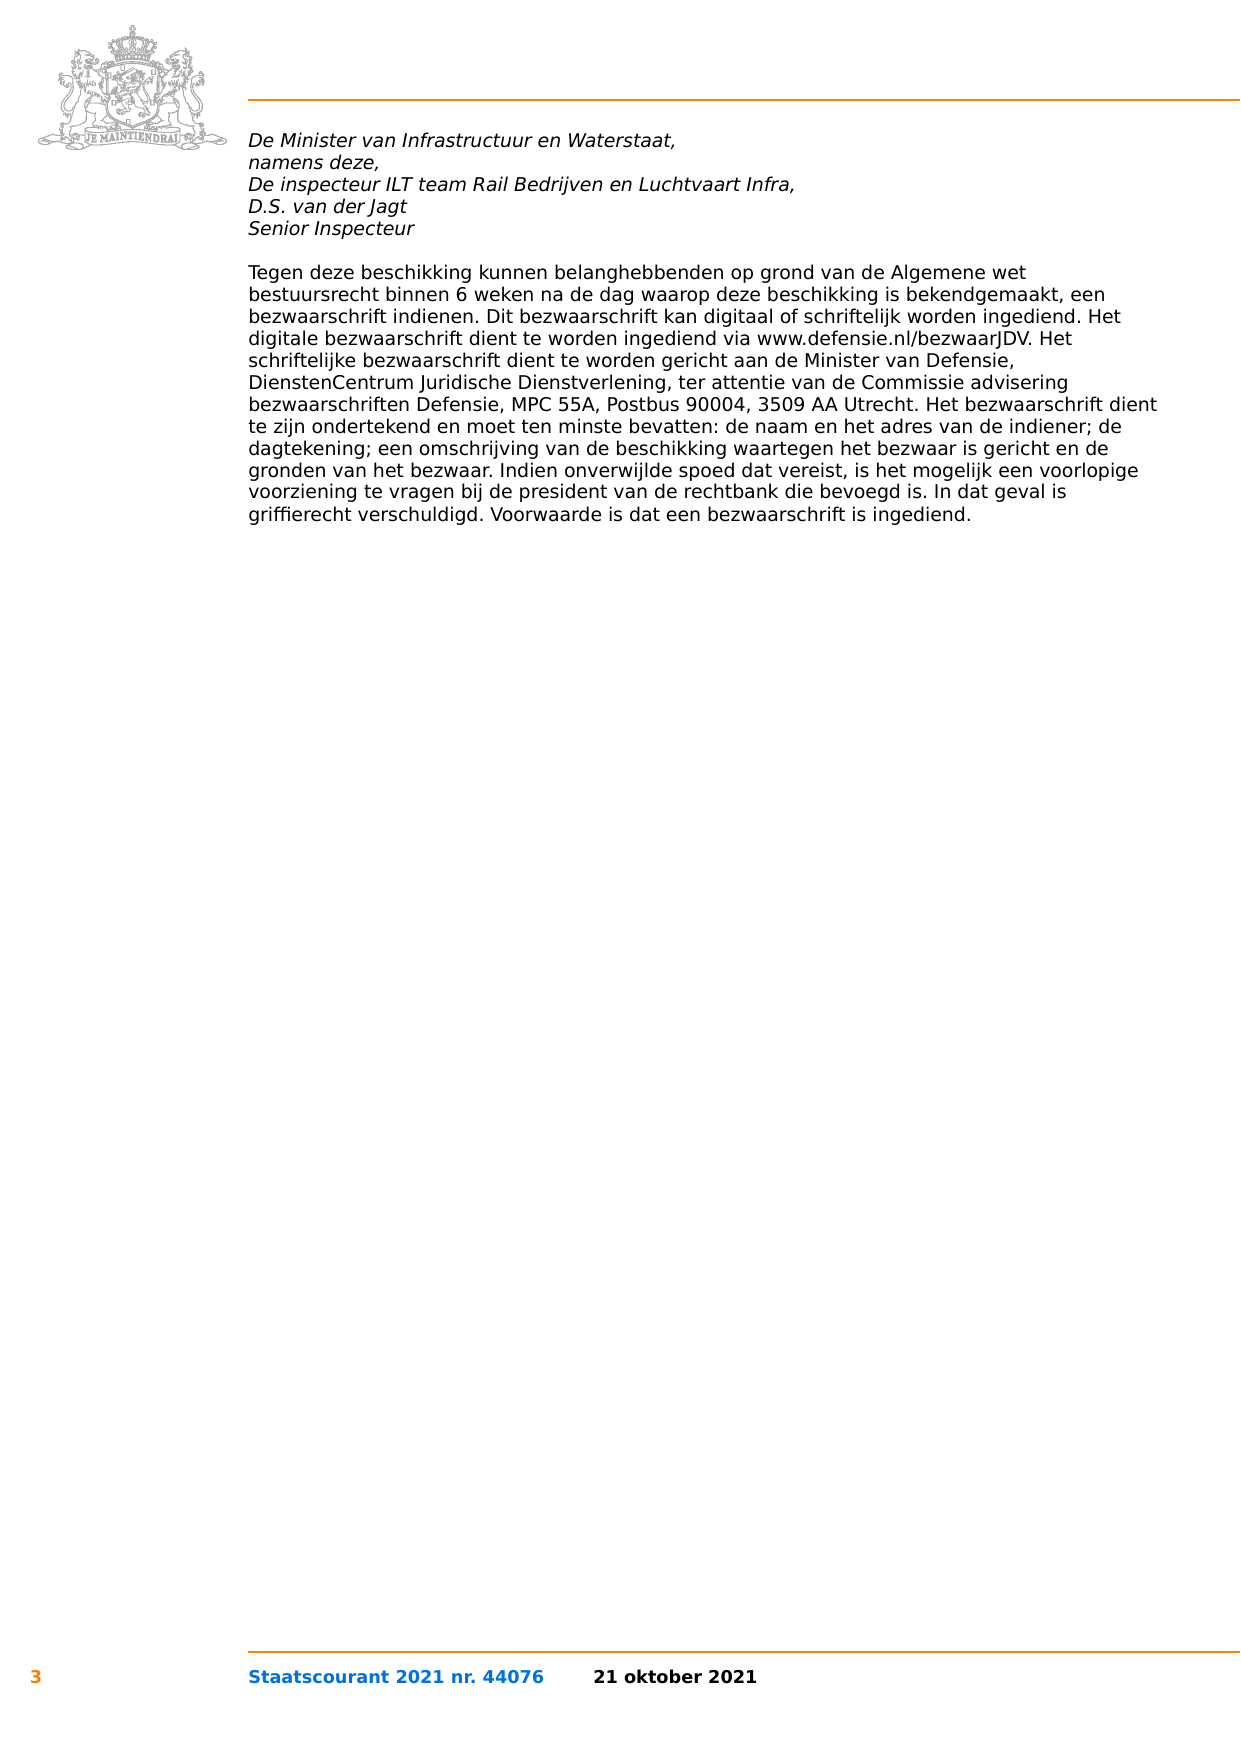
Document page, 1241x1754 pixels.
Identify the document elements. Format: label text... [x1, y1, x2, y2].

text De Minister van Infrastructuur en Waterstaat, namens deze, De inspecteur ILT team Rail Bedrijven en Luchtvaart Infra, D.S. van der Jagt Senior Inspecteur [248, 130, 1163, 240]
picture [38, 25, 227, 150]
text Tegen deze beschikking kunnen belanghebbenden op grond van de Algemene wet bestuursrecht binnen 6 weken na de dag waarop deze beschikking is bekendgemaakt, een bezwaarschrift indienen. Dit bezwaarschrift kan digitaal of schriftelijk worden ingediend. Het digitale bezwaarschrift dient te worden ingediend via www.defensie.nl/bezwaarJDV. Het schriftelijke bezwaarschrift dient te worden gericht aan de Minister van Defensie, DienstenCentrum Juridische Dienstverlening, ter attentie van de Commissie advisering bezwaarschriften Defensie, MPC 55A, Postbus 90004, 3509 AA Utrecht. Het bezwaarschrift dient te zijn ondertekend en moet ten minste bevatten: de naam en het adres van de indiener; de dagtekening; een omschrijving van de beschikking waartegen het bezwaar is gericht en de gronden van het bezwaar. Indien onverwijlde spoed dat vereist, is het mogelijk een voorlopige voorziening te vragen bij de president van de rechtbank die bevoegd is. In dat geval is griffierecht verschuldigd. Voorwaarde is dat een bezwaarschrift is ingediend. [248, 262, 1163, 525]
